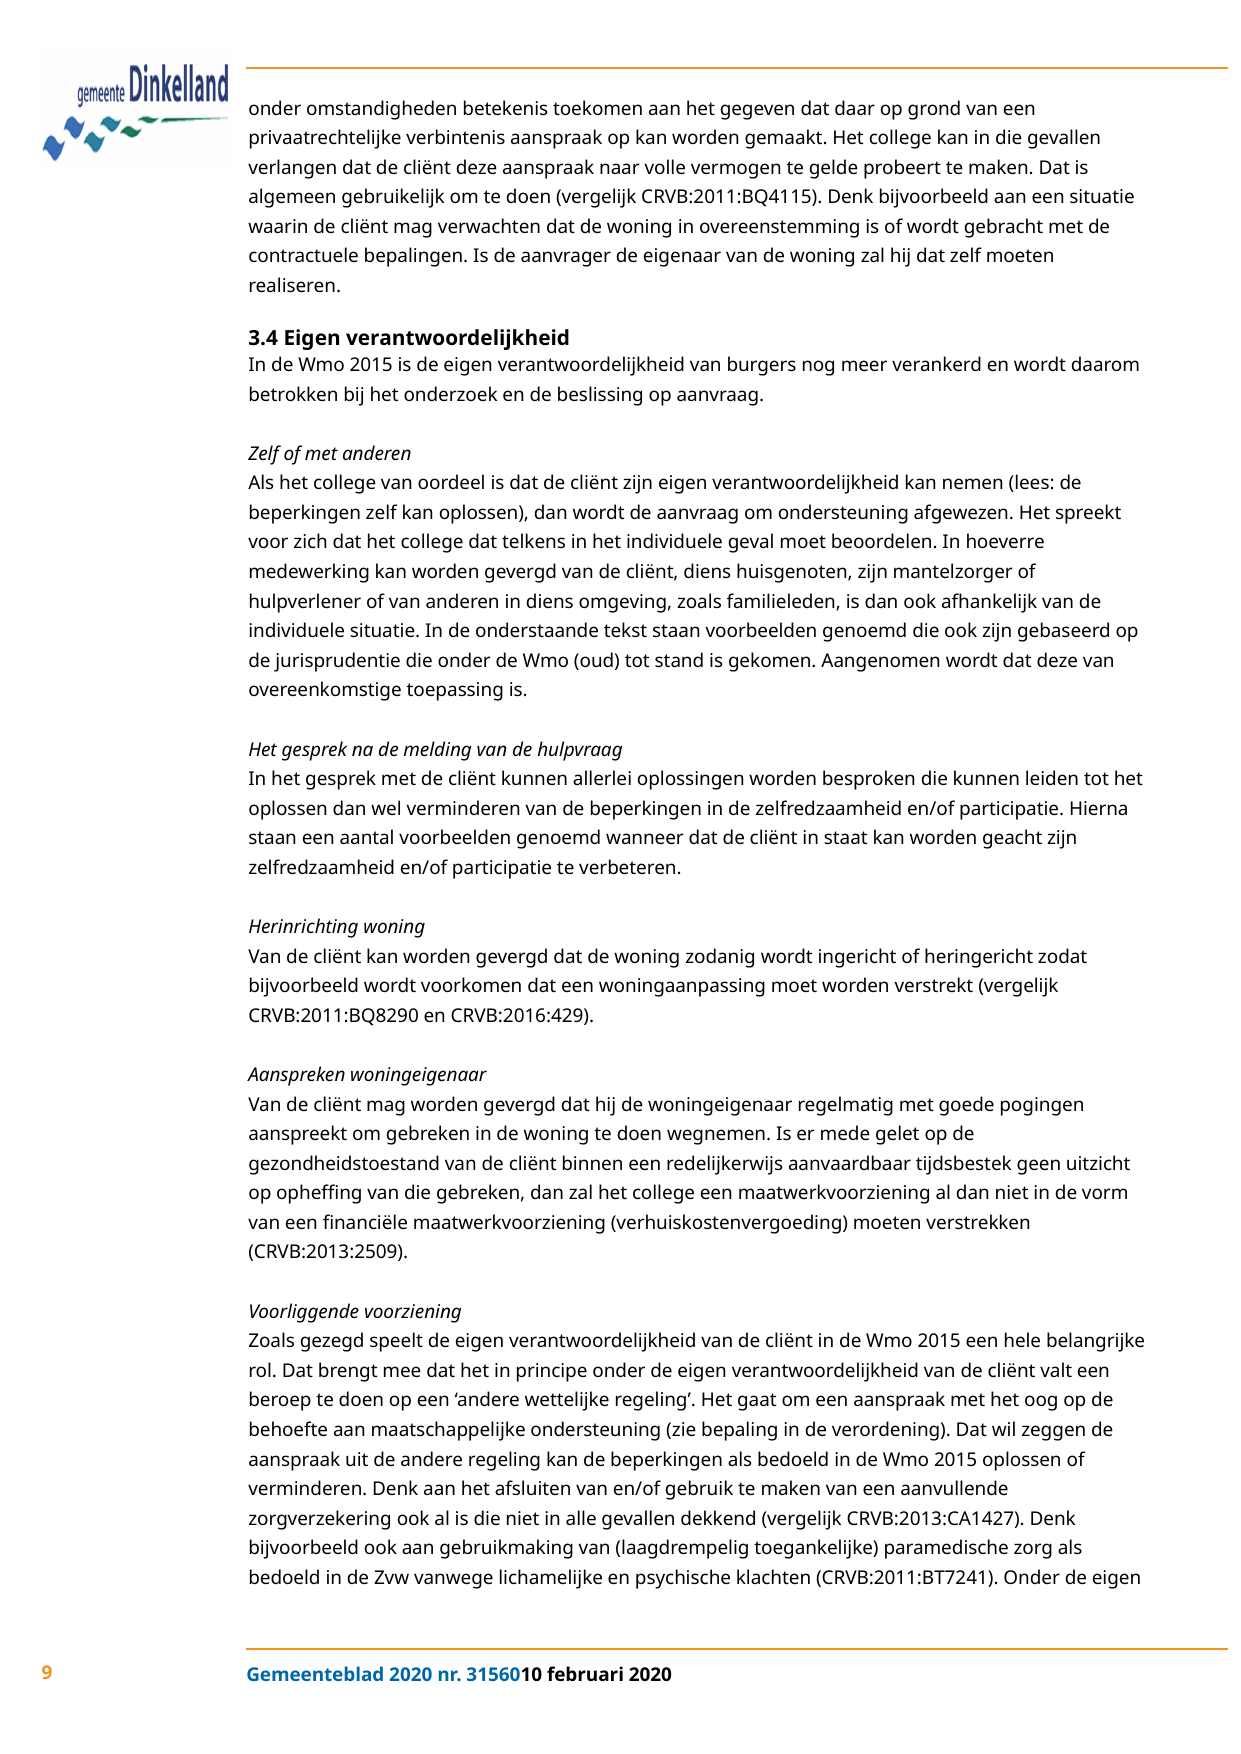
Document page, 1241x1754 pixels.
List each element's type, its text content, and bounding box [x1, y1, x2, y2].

text Het gesprek na de melding van de hulpvraag [248, 736, 1152, 761]
text Van de cliënt mag worden gevergd dat hij de woningeigenaar regelmatig met goede pogingen aanspreekt om gebreken in de woning te doen wegnemen. Is er mede gelet op de gezondheidstoestand van de cliënt binnen een redelijkerwijs aanvaardbaar tijdsbestek geen uitzicht op opheffing van die gebreken, dan zal het college een maatwerkvoorziening al dan niet in de vorm van een financiële maatwerkvoorziening (verhuiskostenvergoeding) moeten verstrekken (CRVB:2013:2509). [248, 1091, 1152, 1264]
text 3.4 Eigen verantwoordelijkheid [248, 323, 1152, 351]
text Als het college van oordeel is dat de cliënt zijn eigen verantwoordelijkheid kan nemen (lees: de beperkingen zelf kan oplossen), dan wordt de aanvraag om ondersteuning afgewezen. Het spreekt voor zich dat het college dat telkens in het individuele geval moet beoordelen. In hoeverre medewerking kan worden gevergd van de cliënt, diens huisgenoten, zijn mantelzorger of hulpverlener of van anderen in diens omgeving, zoals familieleden, is dan ook afhankelijk van de individuele situatie. In de onderstaande tekst staan voorbeelden genoemd die ook zijn gebaseerd op de jurisprudentie die onder de Wmo (oud) tot stand is gekomen. Aangenomen wordt dat deze van overeenkomstige toepassing is. [248, 469, 1152, 702]
text Zelf of met anderen [248, 440, 1152, 466]
text In het gesprek met de cliënt kunnen allerlei oplossingen worden besproken die kunnen leiden tot het oplossen dan wel verminderen van de beperkingen in de zelfredzaamheid en/of participatie. Hierna staan een aantal voorbeelden genoemd wanneer dat de cliënt in staat kan worden geacht zijn zelfredzaamheid en/of participatie te verbeteren. [248, 765, 1152, 880]
text In de Wmo 2015 is de eigen verantwoordelijkheid van burgers nog meer verankerd en wordt daarom betrokken bij het onderzoek en de beslissing op aanvraag. [248, 351, 1152, 406]
text Zoals gezegd speelt de eigen verantwoordelijkheid van de cliënt in de Wmo 2015 een hele belangrijke rol. Dat brengt mee dat het in principe onder de eigen verantwoordelijkheid van de cliënt valt een beroep te doen op een ‘andere wettelijke regeling’. Het gaat om een aanspraak met het oog op de behoefte aan maatschappelijke ondersteuning (zie bepaling in de verordening). Dat wil zeggen de aanspraak uit de andere regeling kan de beperkingen als bedoeld in de Wmo 2015 oplossen of verminderen. Denk aan het afsluiten van en/of gebruik te maken van een aanvullende zorgverzekering ook al is die niet in alle gevallen dekkend (vergelijk CRVB:2013:CA1427). Denk bijvoorbeeld ook aan gebruikmaking van (laagdrempelig toegankelijke) paramedische zorg als bedoeld in de Zvw vanwege lichamelijke en psychische klachten (CRVB:2011:BT7241). Onder de eigen [248, 1327, 1152, 1590]
text Van de cliënt kan worden gevergd dat de woning zodanig wordt ingericht of heringericht zodat bijvoorbeeld wordt voorkomen dat een woningaanpassing moet worden verstrekt (vergelijk CRVB:2011:BQ8290 en CRVB:2016:429). [248, 943, 1152, 1028]
text onder omstandigheden betekenis toekomen aan het gegeven dat daar op grond van een privaatrechtelijke verbintenis aanspraak op kan worden gemaakt. Het college kan in die gevallen verlangen dat de cliënt deze aanspraak naar volle vermogen te gelde probeert te maken. Dat is algemeen gebruikelijk om te doen (vergelijk CRVB:2011:BQ4115). Denk bijvoorbeeld aan een situatie waarin de cliënt mag verwachten dat de woning in overeenstemming is of wordt gebracht met de contractuele bepalingen. Is de aanvrager de eigenaar van de woning zal hij dat zelf moeten realiseren. [248, 95, 1152, 298]
text Voorliggende voorziening [248, 1298, 1152, 1323]
text Herinrichting woning [248, 913, 1152, 939]
text Aanspreken woningeigenaar [248, 1061, 1152, 1087]
picture [41, 47, 231, 172]
